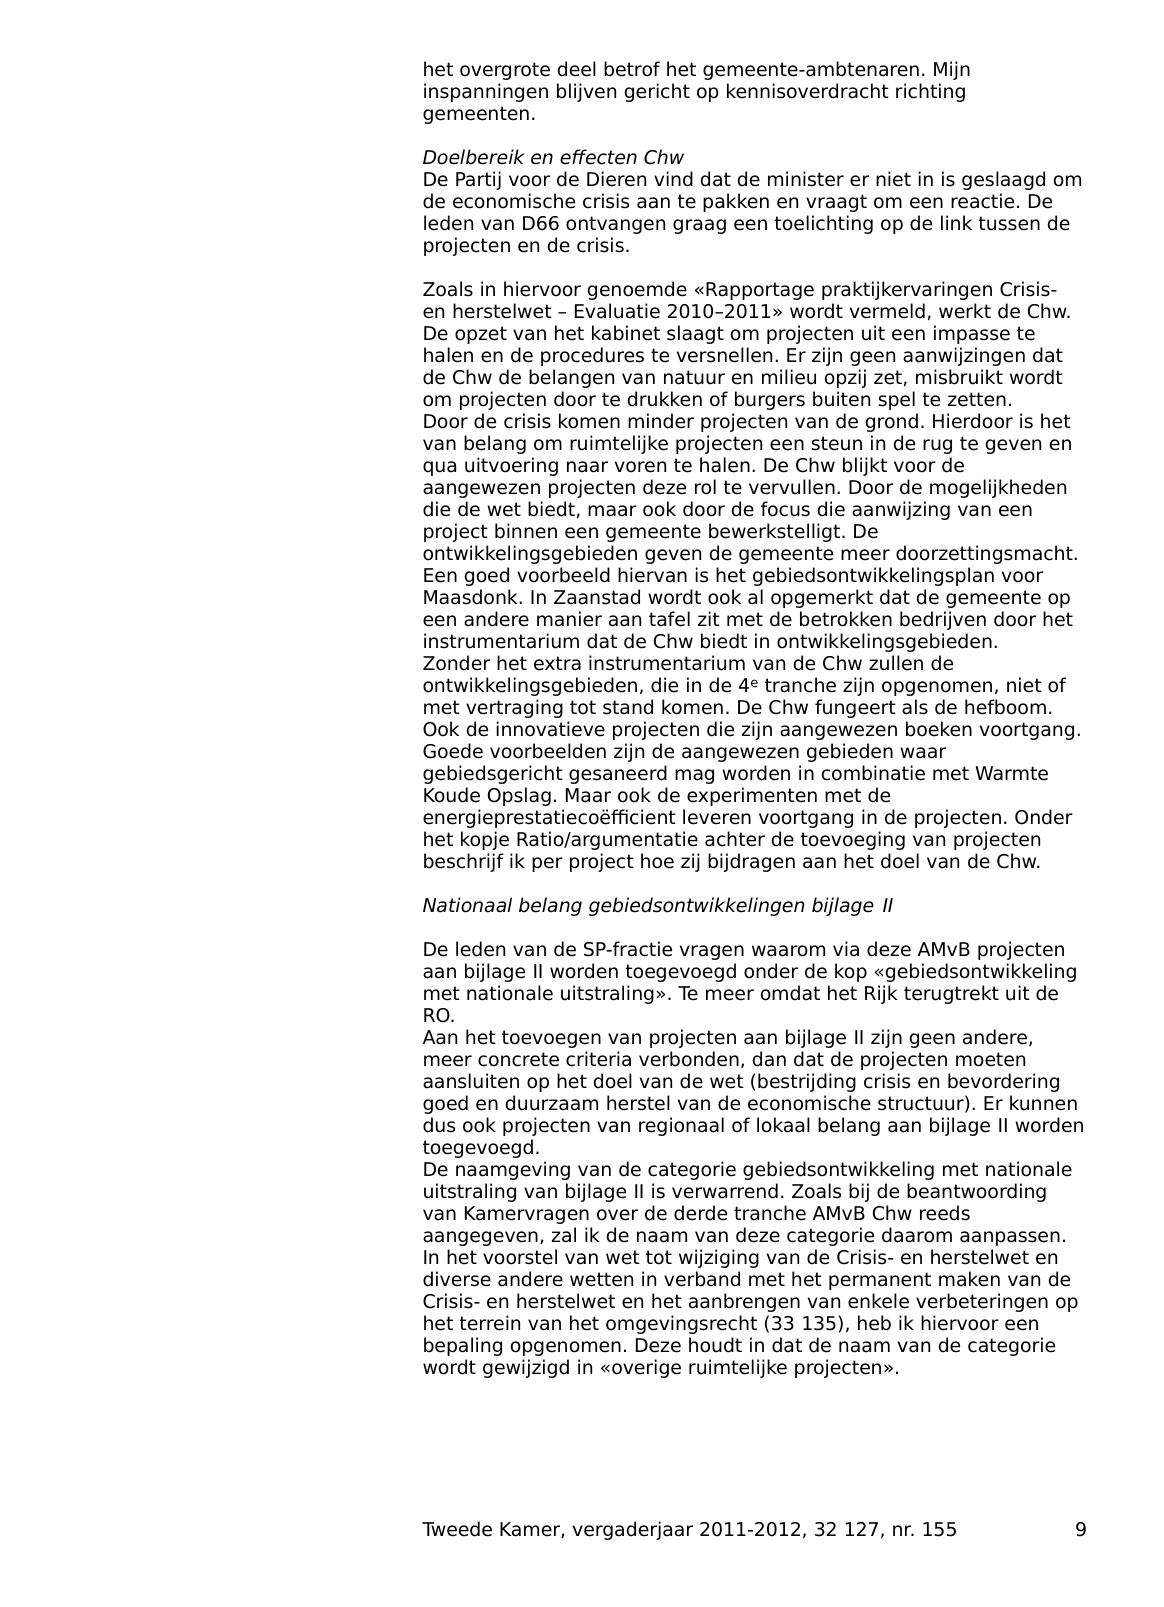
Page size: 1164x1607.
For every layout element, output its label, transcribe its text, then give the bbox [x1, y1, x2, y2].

text Door de crisis komen minder projecten van de grond. Hierdoor is het van belang om ruimtelijke projecten een steun in de rug te geven en qua uitvoering naar voren te halen. De Chw blijkt voor de aangewezen projecten deze rol te vervullen. Door de mogelijkheden die de wet biedt, maar ook door de focus die aanwijzing van een project binnen een gemeente bewerkstelligt. De ontwikkelingsgebieden geven de gemeente meer doorzettingsmacht. Een goed voorbeeld hiervan is het gebiedsontwikkelingsplan voor Maasdonk. In Zaanstad wordt ook al opgemerkt dat de gemeente op een andere manier aan tafel zit met de betrokken bedrijven door het instrumentarium dat de Chw biedt in ontwikkelingsgebieden. [422, 411, 1087, 653]
text het overgrote deel betrof het gemeente-ambtenaren. Mijn inspanningen blijven gericht op kennisoverdracht richting gemeenten. [422, 59, 1087, 125]
text Zoals in hiervoor genoemde «Rapportage praktijkervaringen Crisis- en herstelwet – Evaluatie 2010–2011» wordt vermeld, werkt de Chw. De opzet van het kabinet slaagt om projecten uit een impasse te halen en de procedures te versnellen. Er zijn geen aanwijzingen dat de Chw de belangen van natuur en milieu opzij zet, misbruikt wordt om projecten door te drukken of burgers buiten spel te zetten. [422, 279, 1087, 411]
text De leden van de SP-fractie vragen waarom via deze AMvB projecten aan bijlage II worden toegevoegd onder de kop «gebiedsontwikkeling met nationale uitstraling». Te meer omdat het Rijk terugtrekt uit de RO. [422, 939, 1087, 1027]
text Aan het toevoegen van projecten aan bijlage II zijn geen andere, meer concrete criteria verbonden, dan dat de projecten moeten aansluiten op het doel van de wet (bestrijding crisis en bevordering goed en duurzaam herstel van de economische structuur). Er kunnen dus ook projecten van regionaal of lokaal belang aan bijlage II worden toegevoegd. [422, 1027, 1087, 1159]
text De naamgeving van de categorie gebiedsontwikkeling met nationale uitstraling van bijlage II is verwarrend. Zoals bij de beantwoording van Kamervragen over de derde tranche AMvB Chw reeds aangegeven, zal ik de naam van deze categorie daarom aanpassen. In het voorstel van wet tot wijziging van de Crisis- en herstelwet en diverse andere wetten in verband met het permanent maken van de Crisis- en herstelwet en het aanbrengen van enkele verbeteringen op het terrein van het omgevingsrecht (33 135), heb ik hiervoor een bepaling opgenomen. Deze houdt in dat de naam van de categorie wordt gewijzigd in «overige ruimtelijke projecten». [422, 1159, 1087, 1379]
subtitle Doelbereik en effecten Chw [422, 147, 1087, 169]
text Zonder het extra instrumentarium van de Chw zullen de ontwikkelingsgebieden, die in de 4e tranche zijn opgenomen, niet of met vertraging tot stand komen. De Chw fungeert als de hefboom. Ook de innovatieve projecten die zijn aangewezen boeken voortgang. Goede voorbeelden zijn de aangewezen gebieden waar gebiedsgericht gesaneerd mag worden in combinatie met Warmte Koude Opslag. Maar ook de experimenten met de energieprestatiecoëfficient leveren voortgang in de projecten. Onder het kopje Ratio/argumentatie achter de toevoeging van projecten beschrijf ik per project hoe zij bijdragen aan het doel van de Chw. [422, 653, 1087, 873]
text De Partij voor de Dieren vind dat de minister er niet in is geslaagd om de economische crisis aan te pakken en vraagt om een reactie. De leden van D66 ontvangen graag een toelichting op de link tussen de projecten en de crisis. [422, 169, 1087, 257]
subtitle Nationaal belang gebiedsontwikkelingen bijlage II [422, 895, 1087, 917]
